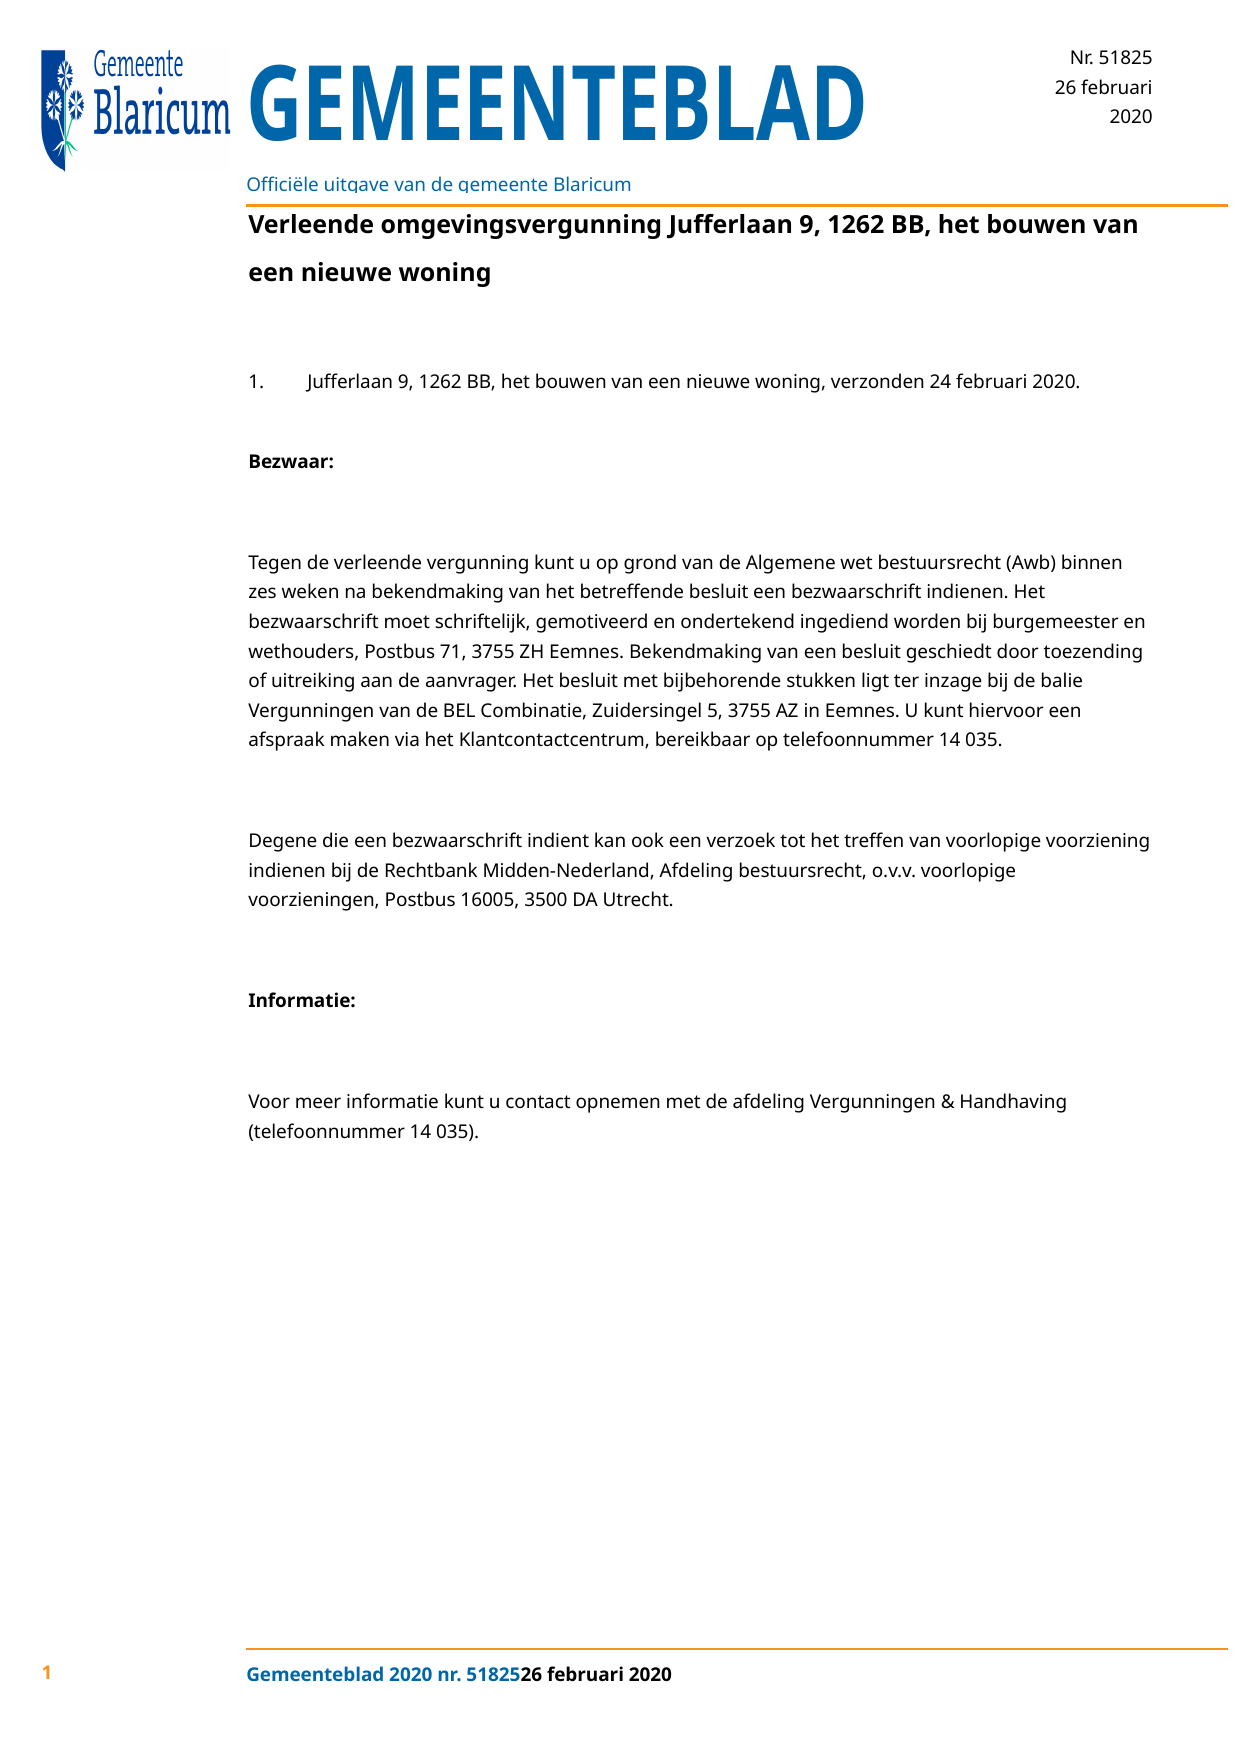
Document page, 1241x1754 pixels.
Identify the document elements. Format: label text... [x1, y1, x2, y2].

picture [41, 47, 231, 172]
text Tegen de verleende vergunning kunt u op grond van de Algemene wet bestuursrecht (Awb) binnen zes weken na bekendmaking van het betreffende besluit een bezwaarschrift indienen. Het bezwaarschrift moet schriftelijk, gemotiveerd en ondertekend ingediend worden bij burgemeester en wethouders, Postbus 71, 3755 ZH Eemnes. Bekendmaking van een besluit geschiedt door toezending of uitreiking aan de aanvrager. Het besluit met bijbehorende stukken ligt ter inzage bij de balie Vergunningen van de BEL Combinatie, Zuidersingel 5, 3755 AZ in Eemnes. U kunt hiervoor een afspraak maken via het Klantcontactcentrum, bereikbaar op telefoonnummer 14 035. [248, 549, 1152, 752]
text Bezwaar: [248, 448, 1152, 474]
text Voor meer informatie kunt u contact opnemen met de afdeling Vergunningen & Handhaving (telefoonnummer 14 035). [248, 1088, 1152, 1144]
text Verleende omgevingsvergunning Jufferlaan 9, 1262 BB, het bouwen van een nieuwe woning [248, 207, 1152, 288]
list Jufferlaan 9, 1262 BB, het bouwen van een nieuwe woning, verzonden 24 februari 2020. [248, 368, 1152, 394]
text Informatie: [248, 987, 1152, 1013]
text Degene die een bezwaarschrift indient kan ook een verzoek tot het treffen van voorlopige voorziening indienen bij de Rechtbank Midden-Nederland, Afdeling bestuursrecht, o.v.v. voorlopige voorzieningen, Postbus 16005, 3500 DA Utrecht. [248, 827, 1152, 912]
